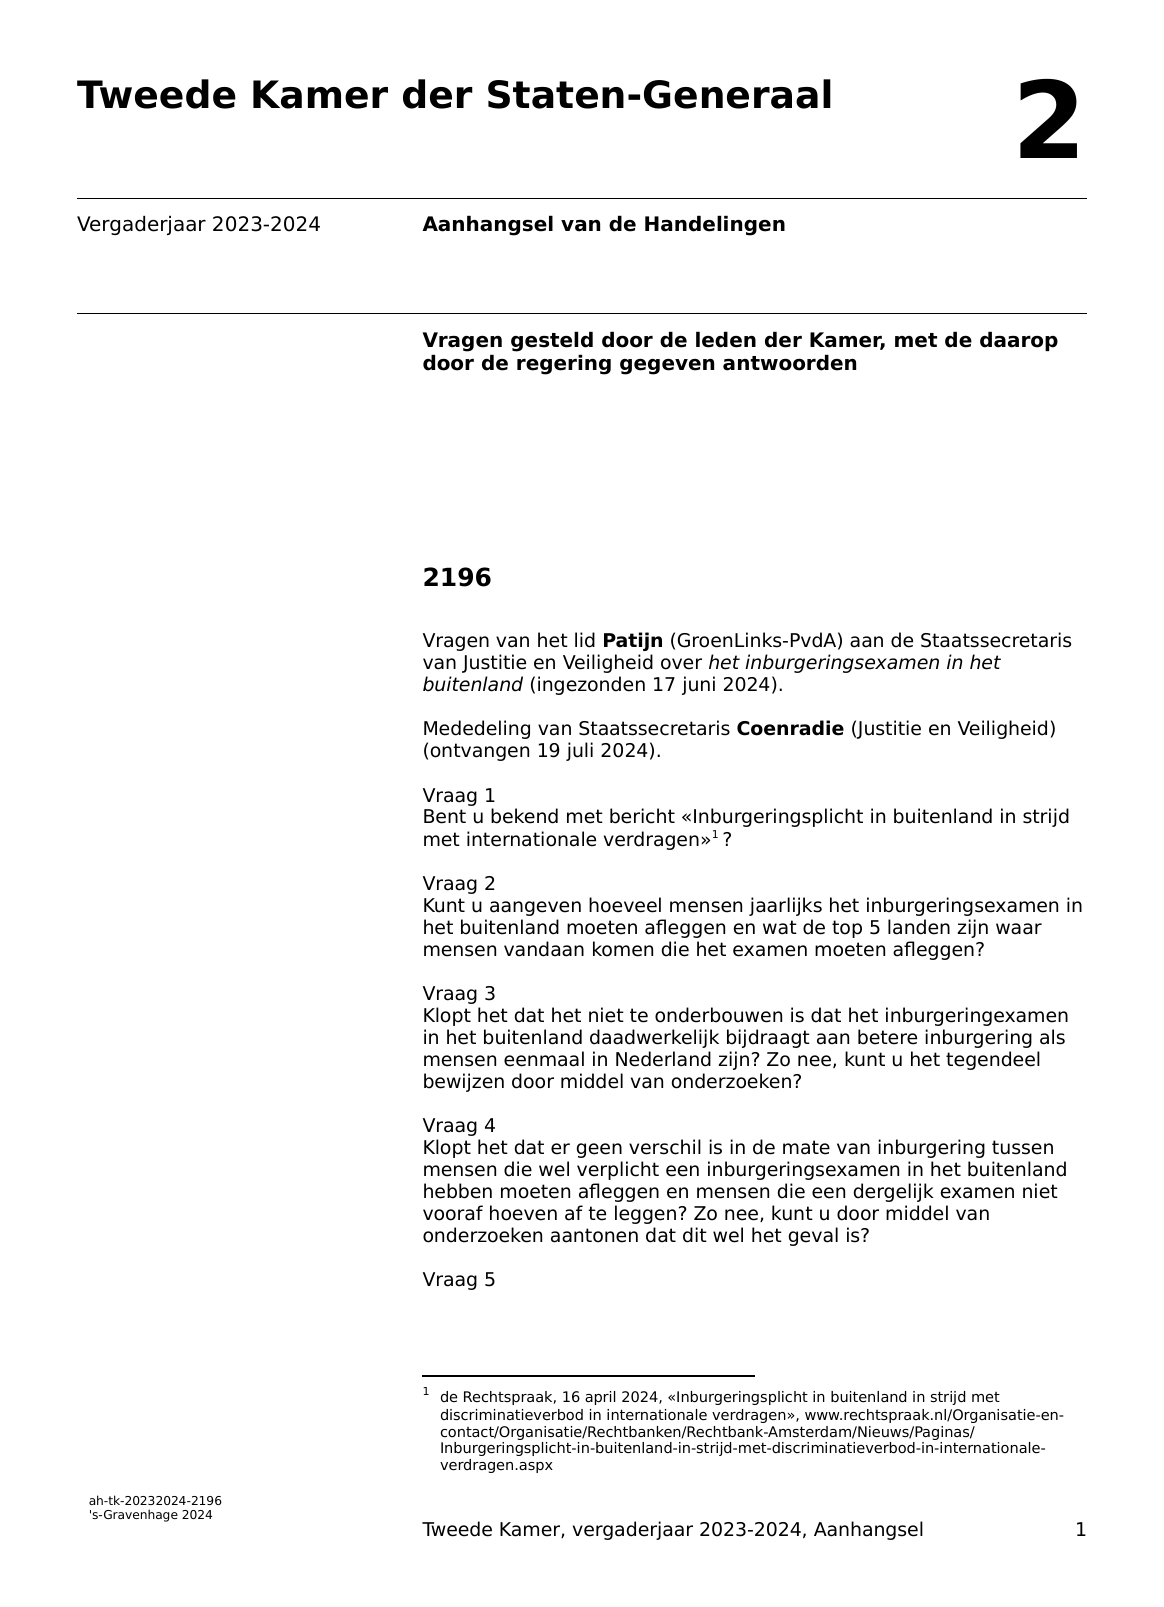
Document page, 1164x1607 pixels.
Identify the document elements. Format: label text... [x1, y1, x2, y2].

text ah-tk-20232024-2196 [88, 1494, 323, 1508]
text Vraag 3 [422, 983, 1087, 1005]
text 2196 [422, 563, 1087, 592]
text 's-Gravenhage 2024 [88, 1508, 323, 1522]
table_cell Aanhangsel van de Handelingen [422, 199, 1087, 313]
text Bent u bekend met bericht «Inburgeringsplicht in buitenland in strijd met internationale verdragen»? [422, 806, 1087, 850]
table_header 2 [886, 59, 1087, 198]
text Vraag 4 [422, 1115, 1087, 1137]
text Klopt het dat het niet te onderbouwen is dat het inburgeringexamen in het buitenland daadwerkelijk bijdraagt aan betere inburgering als mensen eenmaal in Nederland zijn? Zo nee, kunt u het tegendeel bewijzen door middel van onderzoeken? [422, 1005, 1087, 1093]
text Klopt het dat er geen verschil is in de mate van inburgering tussen mensen die wel verplicht een inburgeringsexamen in het buitenland hebben moeten afleggen en mensen die een dergelijk examen niet vooraf hoeven af te leggen? Zo nee, kunt u door middel van onderzoeken aantonen dat dit wel het geval is? [422, 1137, 1087, 1247]
table_header Tweede Kamer der Staten-Generaal [77, 59, 886, 198]
table_cell Vragen gesteld door de leden der Kamer, met de daarop door de regering gegeven antwoorden [422, 314, 1087, 375]
text Vraag 5 [422, 1269, 1087, 1291]
text Kunt u aangeven hoeveel mensen jaarlijks het inburgeringsexamen in het buitenland moeten afleggen en wat de top 5 landen zijn waar mensen vandaan komen die het examen moeten afleggen? [422, 894, 1087, 961]
text Vraag 2 [422, 873, 1087, 894]
text Vraag 1 [422, 784, 1087, 806]
text Mededeling van Staatssecretaris Coenradie (Justitie en Veiligheid) (ontvangen 19 juli 2024). [422, 718, 1087, 762]
table_cell Vergaderjaar 2023-2024 [77, 199, 422, 313]
text de Rechtspraak, 16 april 2024, «Inburgeringsplicht in buitenland in strijd met discriminatieverbod in internationale verdragen», www.rechtspraak.nl/Organisatie-en-contact/Organisatie/Rechtbanken/Rechtbank-Amsterdam/Nieuws/Paginas/Inburgeringsplicht-in-buitenland-in-strijd-met-discriminatieverbod-in-internationale-verdragen.aspx [422, 1385, 1087, 1474]
text Vragen van het lid Patijn (GroenLinks-PvdA) aan de Staatssecretaris van Justitie en Veiligheid over het inburgeringsexamen in het buitenland (ingezonden 17 juni 2024). [422, 630, 1087, 696]
table_cell [77, 314, 422, 375]
